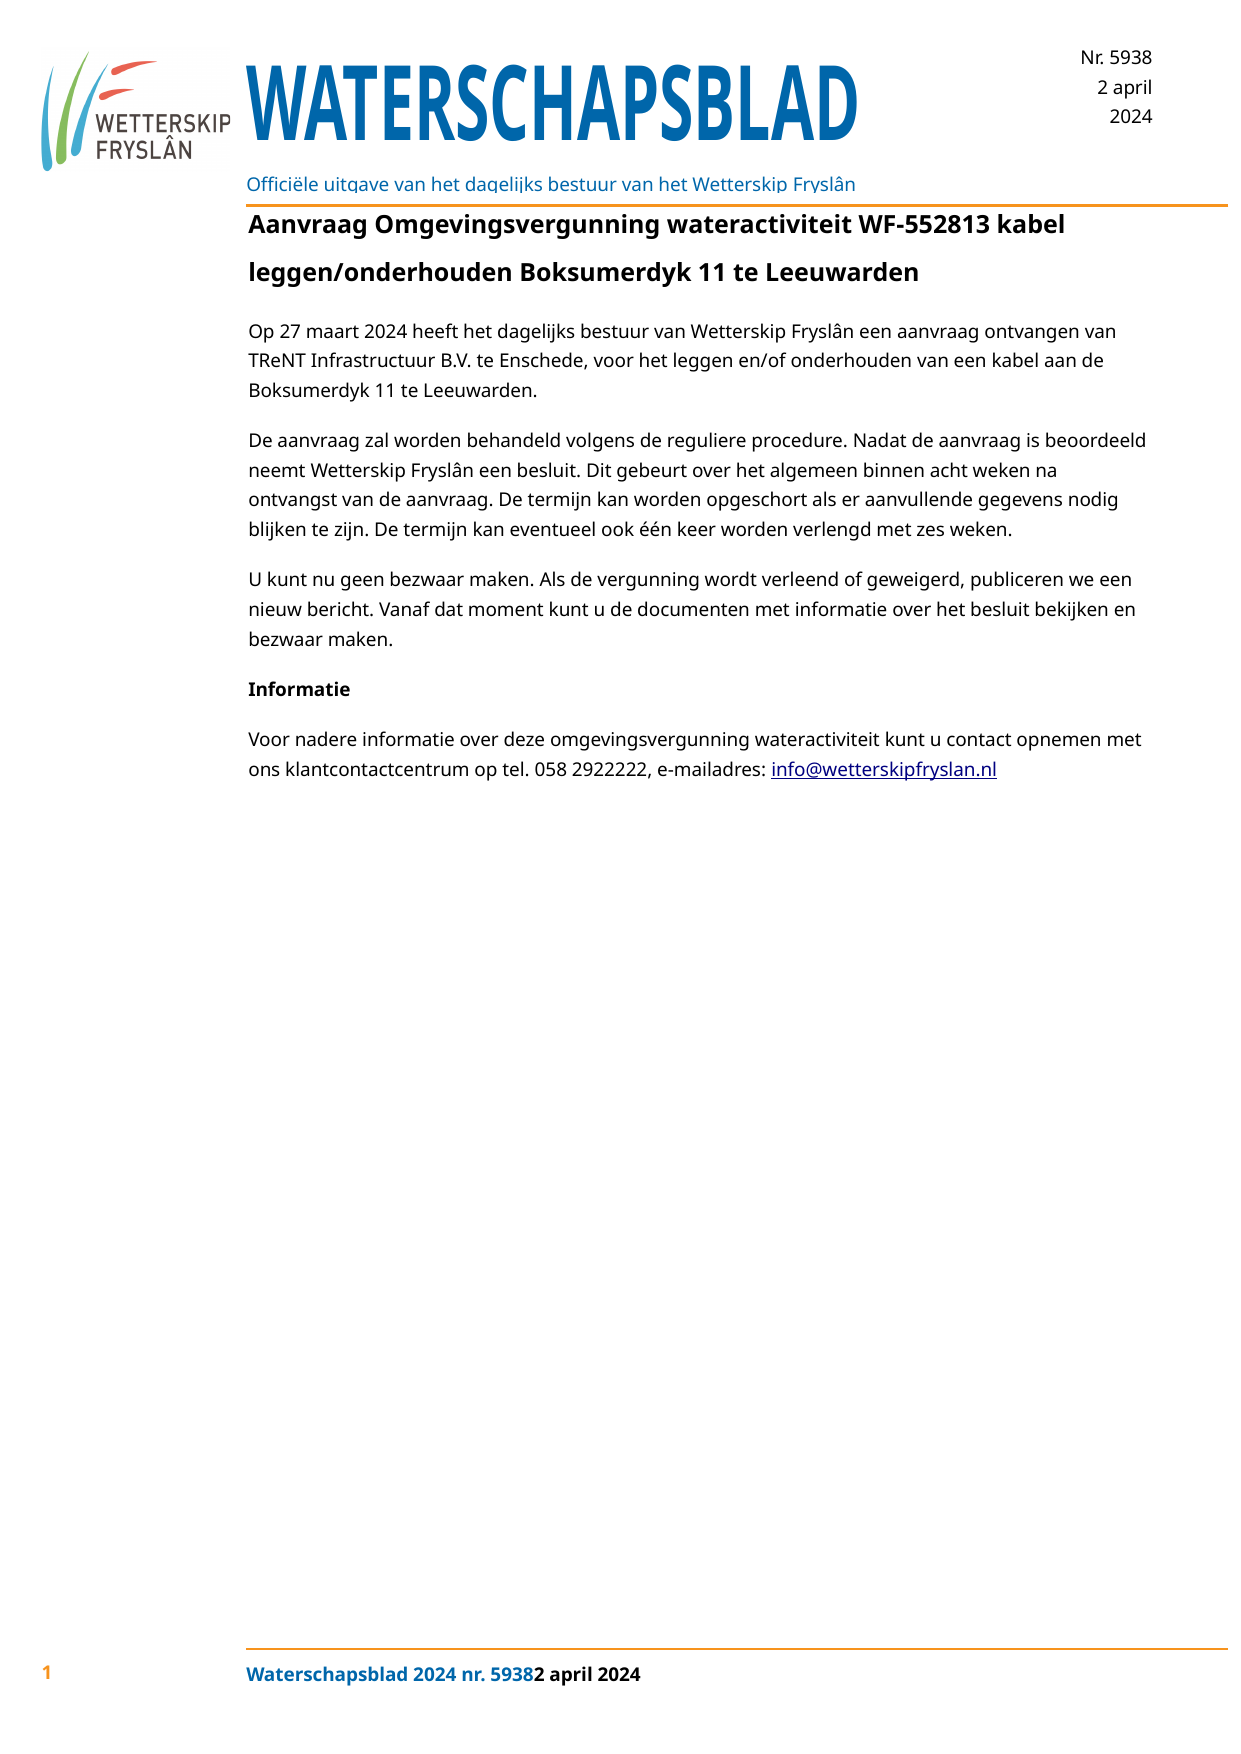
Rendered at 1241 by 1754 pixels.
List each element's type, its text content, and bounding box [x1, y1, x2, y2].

text Aanvraag Omgevingsvergunning wateractiviteit WF-552813 kabel leggen/onderhouden Boksumerdyk 11 te Leeuwarden [248, 207, 1152, 288]
text De aanvraag zal worden behandeld volgens de reguliere procedure. Nadat de aanvraag is beoordeeld neemt Wetterskip Fryslân een besluit. Dit gebeurt over het algemeen binnen acht weken na ontvangst van de aanvraag. De termijn kan worden opgeschort als er aanvullende gegevens nodig blijken te zijn. De termijn kan eventueel ook één keer worden verlengd met zes weken. [248, 427, 1152, 542]
text U kunt nu geen bezwaar maken. Als de vergunning wordt verleend of geweigerd, publiceren we een nieuw bericht. Vanaf dat moment kunt u de documenten met informatie over het besluit bekijken en bezwaar maken. [248, 567, 1152, 652]
text Op 27 maart 2024 heeft het dagelijks bestuur van Wetterskip Fryslân een aanvraag ontvangen van TReNT Infrastructuur B.V. te Enschede, voor het leggen en/of onderhouden van een kabel aan de Boksumerdyk 11 te Leeuwarden. [248, 318, 1152, 403]
text Informatie [248, 676, 1152, 702]
picture [41, 47, 231, 172]
text Voor nadere informatie over deze omgevingsvergunning wateractiviteit kunt u contact opnemen met ons klantcontactcentrum op tel. 058 2922222, e-mailadres: info@wetterskipfryslan.nl [248, 727, 1152, 782]
